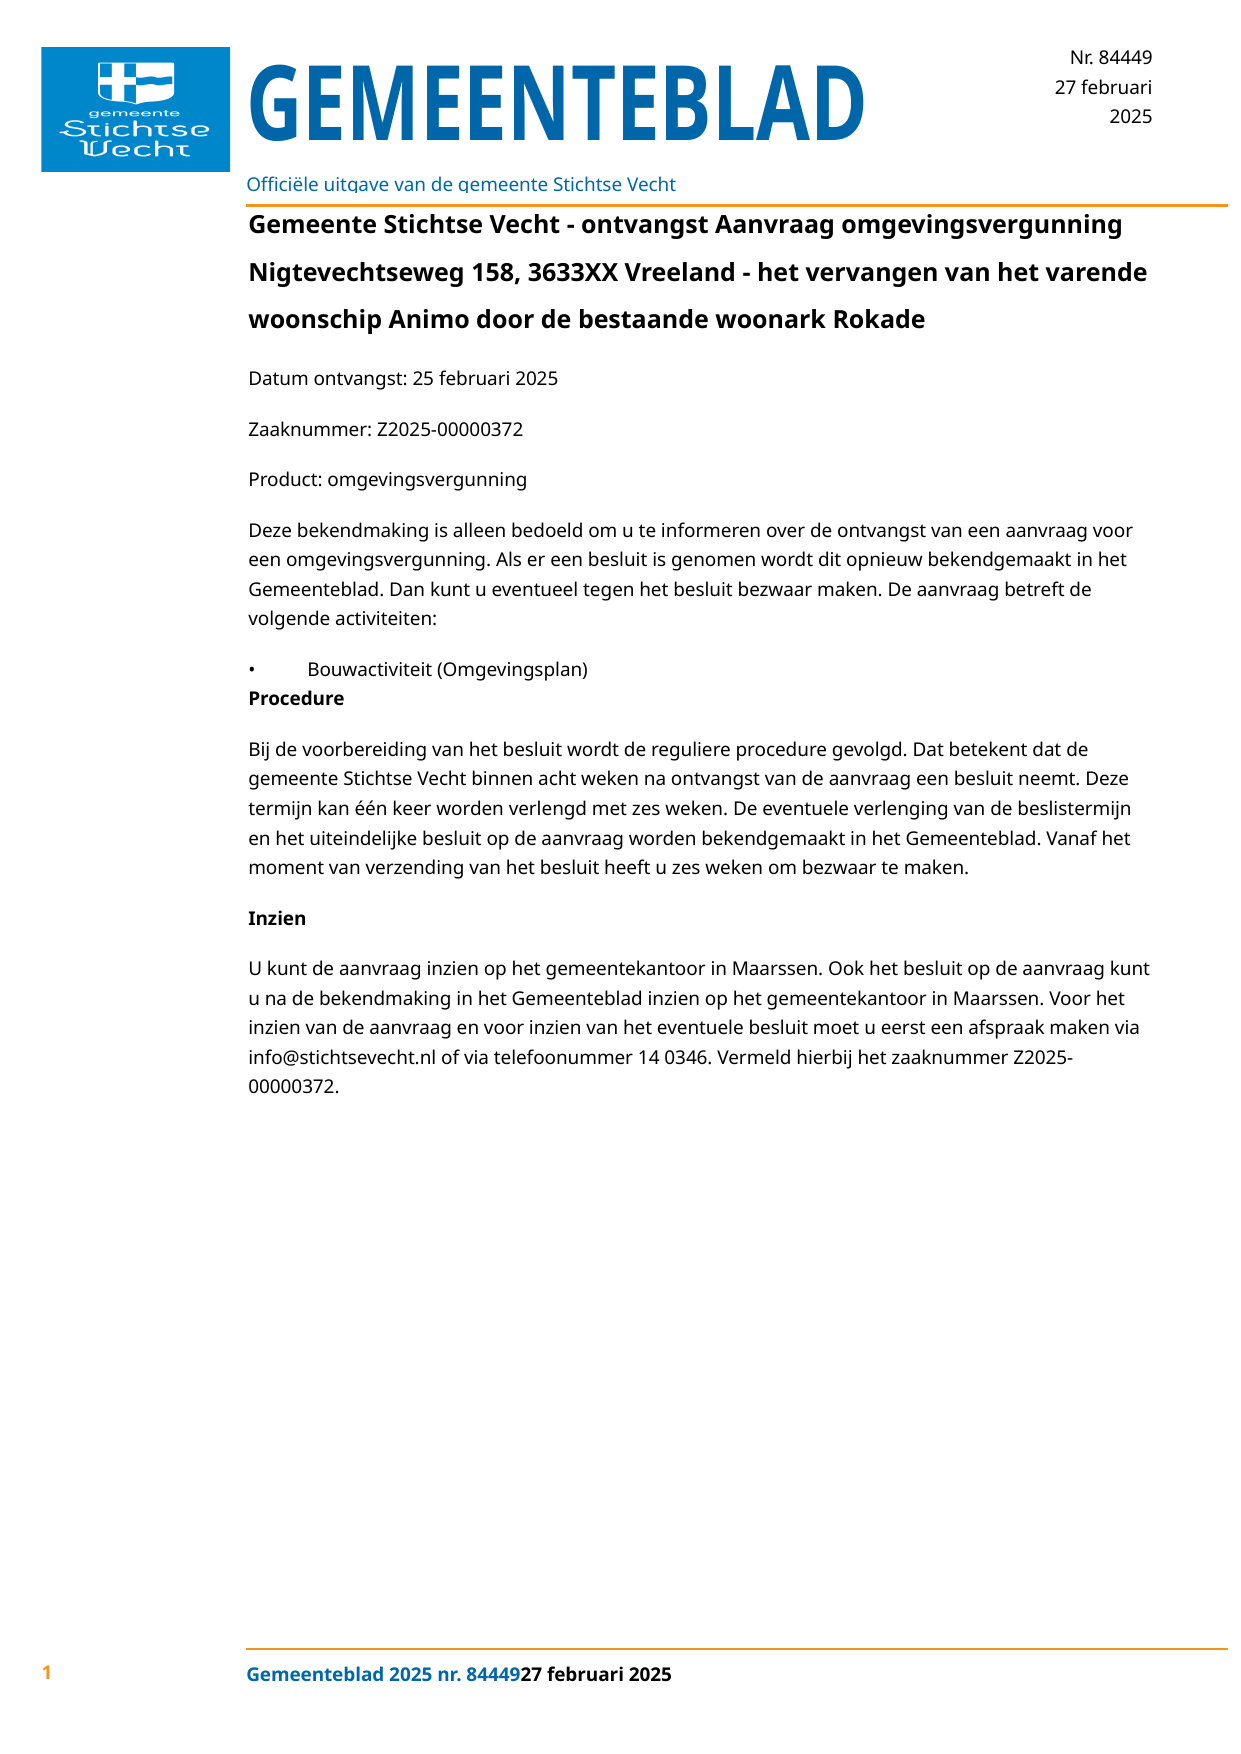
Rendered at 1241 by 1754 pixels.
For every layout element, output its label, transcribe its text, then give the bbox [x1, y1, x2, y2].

text U kunt de aanvraag inzien op het gemeentekantoor in Maarssen. Ook het besluit op de aanvraag kunt u na de bekendmaking in het Gemeenteblad inzien op het gemeentekantoor in Maarssen. Voor het inzien van de aanvraag en voor inzien van het eventuele besluit moet u eerst een afspraak maken via info@stichtsevecht.nl of via telefoonummer 14 0346. Vermeld hierbij het zaaknummer Z2025-00000372. [248, 955, 1152, 1099]
text Procedure [248, 686, 1152, 711]
picture [137, 63, 174, 103]
list Bouwactiviteit (Omgevingsplan) [248, 656, 1152, 682]
text Gemeente Stichtse Vecht - ontvangst Aanvraag omgevingsvergunning Nigtevechtseweg 158, 3633XX Vreeland - het vervangen van het varende woonschip Animo door de bestaande woonark Rokade [248, 207, 1152, 336]
text Bij de voorbereiding van het besluit wordt de reguliere procedure gevolgd. Dat betekent dat de gemeente Stichtse Vecht binnen acht weken na ontvangst van de aanvraag een besluit neemt. Deze termijn kan één keer worden verlengd met zes weken. De eventuele verlenging van de beslistermijn en het uiteindelijke besluit op de aanvraag worden bekendgemaakt in het Gemeenteblad. Vanaf het moment van verzending van het besluit heeft u zes weken om bezwaar te maken. [248, 736, 1152, 880]
picture [99, 63, 135, 101]
text Zaaknummer: Z2025-00000372 [248, 416, 1152, 442]
text Deze bekendmaking is alleen bedoeld om u te informeren over de ontvangst van een aanvraag voor een omgevingsvergunning. Als er een besluit is genomen wordt dit opnieuw bekendgemaakt in het Gemeenteblad. Dan kunt u eventueel tegen het besluit bezwaar maken. De aanvraag betreft de volgende activiteiten: [248, 517, 1152, 631]
text Product: omgevingsvergunning [248, 466, 1152, 492]
text Datum ontvangst: 25 februari 2025 [248, 366, 1152, 391]
text Inzien [248, 905, 1152, 930]
